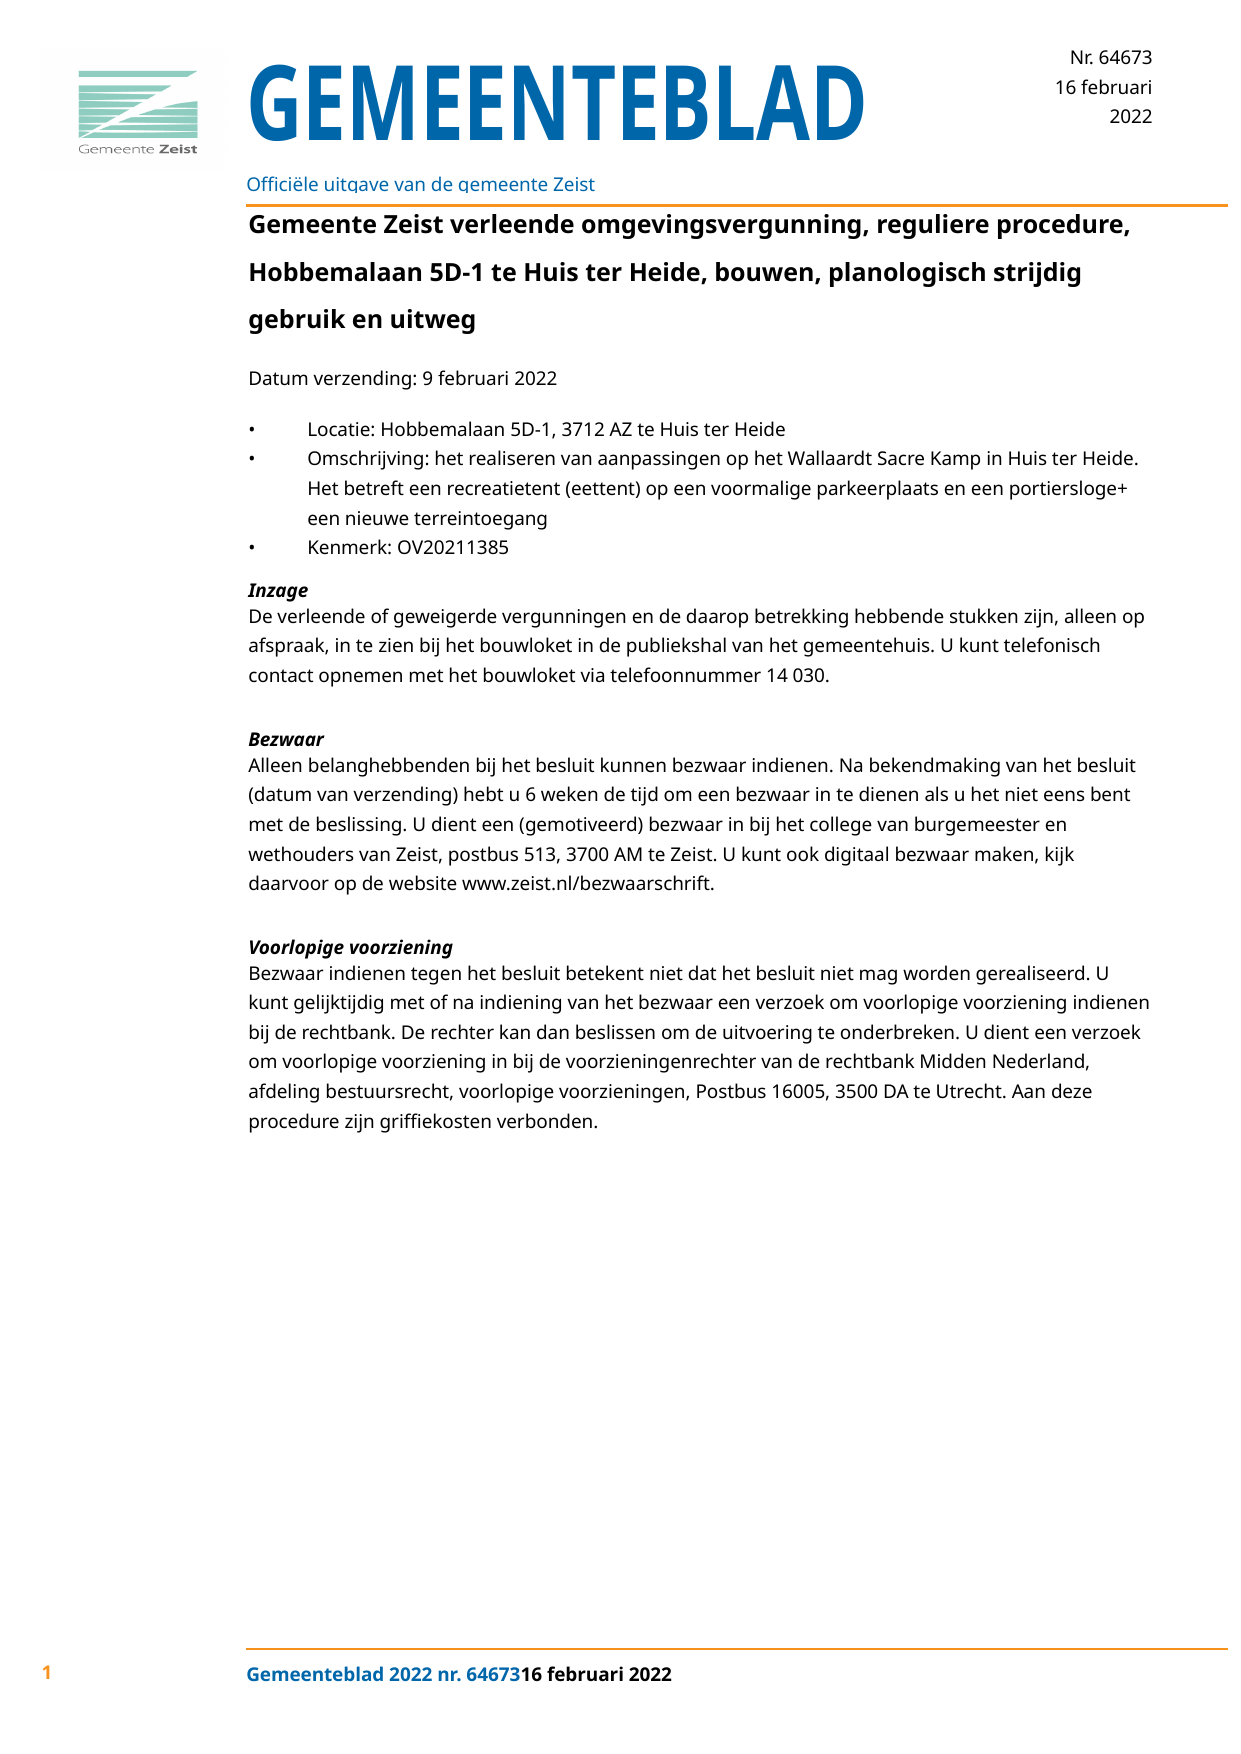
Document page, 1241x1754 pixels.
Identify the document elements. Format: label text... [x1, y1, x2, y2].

text Voorlopige voorziening [248, 934, 1152, 960]
text Alleen belanghebbenden bij het besluit kunnen bezwaar indienen. Na bekendmaking van het besluit (datum van verzending) hebt u 6 weken de tijd om een bezwaar in te dienen als u het niet eens bent met de beslissing. U dient een (gemotiveerd) bezwaar in bij het college van burgemeester en wethouders van Zeist, postbus 513, 3700 AM te Zeist. U kunt ook digitaal bezwaar maken, kijk daarvoor op de website www.zeist.nl/bezwaarschrift. [248, 752, 1152, 896]
text De verleende of geweigerde vergunningen en de daarop betrekking hebbende stukken zijn, alleen op afspraak, in te zien bij het bouwloket in de publiekshal van het gemeentehuis. U kunt telefonisch contact opnemen met het bouwloket via telefoonnummer 14 030. [248, 603, 1152, 688]
text Bezwaar indienen tegen het besluit betekent niet dat het besluit niet mag worden gerealiseerd. U kunt gelijktijdig met of na indiening van het bezwaar een verzoek om voorlopige voorziening indienen bij de rechtbank. De rechter kan dan beslissen om de uitvoering te onderbreken. U dient een verzoek om voorlopige voorziening in bij de voorzieningenrechter van de rechtbank Midden Nederland, afdeling bestuursrecht, voorlopige voorzieningen, Postbus 16005, 3500 DA te Utrecht. Aan deze procedure zijn griffiekosten verbonden. [248, 960, 1152, 1134]
text Datum verzending: 9 februari 2022 [248, 366, 1152, 391]
text Bezwaar [248, 726, 1152, 752]
picture [41, 47, 231, 172]
list Omschrijving: het realiseren van aanpassingen op het Wallaardt Sacre Kamp in Huis ter Heide. Het betreft een recreatietent (eettent) op een voormalige parkeerplaats en een portiersloge+ een nieuwe terreintoegang [248, 446, 1152, 530]
text Gemeente Zeist verleende omgevingsvergunning, reguliere procedure, Hobbemalaan 5D-1 te Huis ter Heide, bouwen, planologisch strijdig gebruik en uitweg [248, 207, 1152, 336]
text Inzage [248, 577, 1152, 603]
list Kenmerk: OV20211385 [248, 534, 1152, 560]
list Locatie: Hobbemalaan 5D-1, 3712 AZ te Huis ter Heide [248, 416, 1152, 442]
